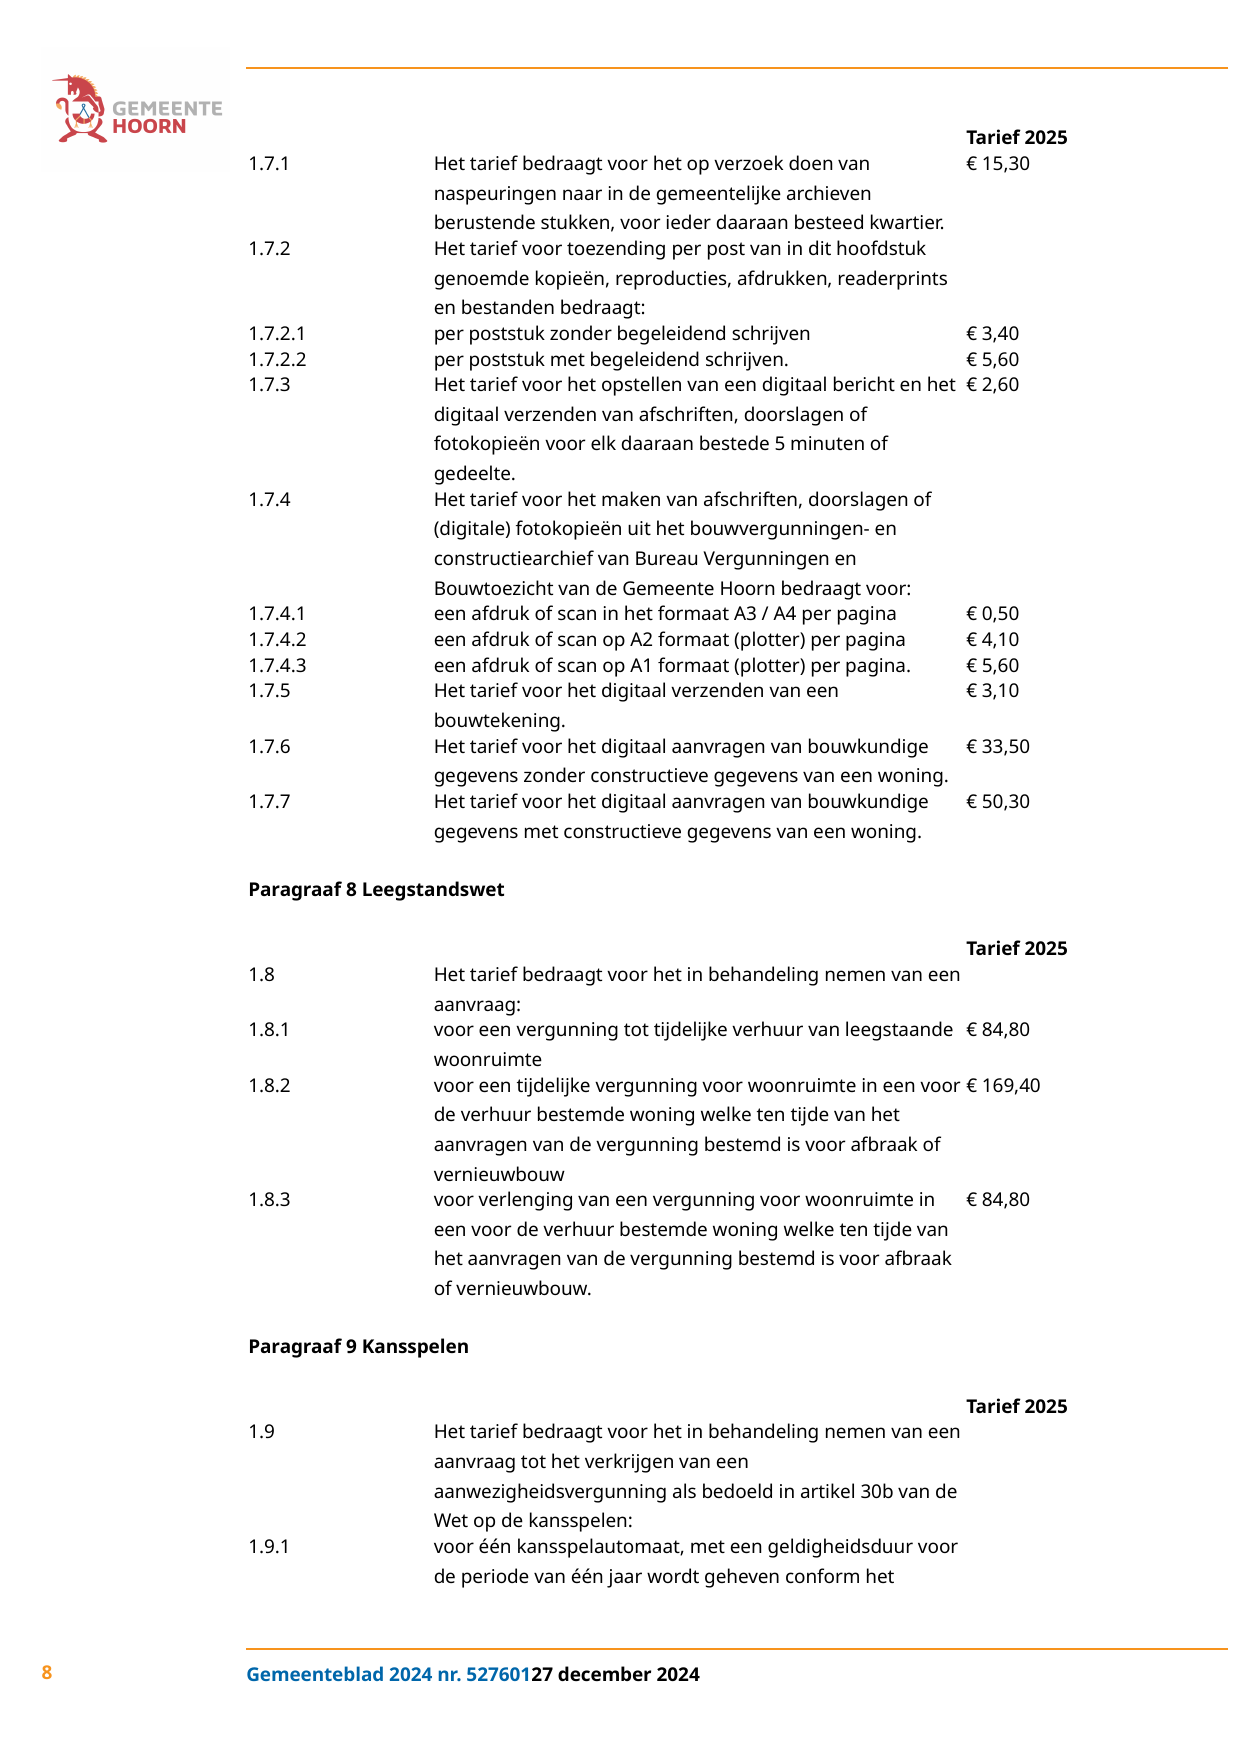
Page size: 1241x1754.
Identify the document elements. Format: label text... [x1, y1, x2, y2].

table_cell Het tarief bedraagt voor het op verzoek doen van naspeuringen naar in de gemeentelijke archieven berustende stukken, voor ieder daaraan besteed kwartier. [434, 150, 966, 235]
table_cell 1.8.3 [248, 1186, 433, 1301]
text Paragraaf 9 Kansspelen [248, 1334, 1152, 1359]
table_cell Het tarief voor het digitaal aanvragen van bouwkundige gegevens zonder constructieve gegevens van een woning. [434, 733, 966, 788]
table_cell een afdruk of scan in het formaat A3 / A4 per pagina [434, 600, 966, 626]
table_cell € 84,80 [966, 1017, 1152, 1072]
table_header Tarief 2025 [966, 1393, 1152, 1419]
table_cell voor een vergunning tot tijdelijke verhuur van leegstaande woonruimte [434, 1017, 966, 1072]
table_cell 1.7.4 [248, 486, 433, 600]
table_cell een afdruk of scan op A2 formaat (plotter) per pagina [434, 626, 966, 652]
table_cell 1.7.7 [248, 788, 433, 843]
table_cell voor een tijdelijke vergunning voor woonruimte in een voor de verhuur bestemde woning welke ten tijde van het aanvragen van de vergunning bestemd is voor afbraak of vernieuwbouw [434, 1072, 966, 1186]
table_cell 1.9.1 [248, 1533, 433, 1588]
table_header Tarief 2025 [966, 936, 1152, 961]
table_cell 1.7.3 [248, 371, 433, 486]
table_cell € 4,10 [966, 626, 1152, 652]
table_cell [966, 961, 1152, 1017]
table_cell € 3,10 [966, 678, 1152, 733]
table_cell € 50,30 [966, 788, 1152, 843]
table_cell 1.7.4.2 [248, 626, 433, 652]
table_cell € 5,60 [966, 346, 1152, 371]
table_cell € 5,60 [966, 652, 1152, 678]
table_cell 1.8.2 [248, 1072, 433, 1186]
table_header [434, 125, 966, 150]
text Paragraaf 8 Leegstandswet [248, 876, 1152, 902]
table_cell Het tarief voor het digitaal aanvragen van bouwkundige gegevens met constructieve gegevens van een woning. [434, 788, 966, 843]
table_header [248, 125, 433, 150]
table_header [434, 1393, 966, 1419]
table_cell 1.9 [248, 1419, 433, 1533]
table_cell € 3,40 [966, 320, 1152, 346]
picture [41, 47, 231, 172]
table_cell een afdruk of scan op A1 formaat (plotter) per pagina. [434, 652, 966, 678]
table_cell € 2,60 [966, 371, 1152, 486]
table_cell [966, 1533, 1152, 1588]
table_cell Het tarief voor het opstellen van een digitaal bericht en het digitaal verzenden van afschriften, doorslagen of fotokopieën voor elk daaraan bestede 5 minuten of gedeelte. [434, 371, 966, 486]
table_header [434, 936, 966, 961]
table_cell Het tarief voor toezending per post van in dit hoofdstuk genoemde kopieën, reproducties, afdrukken, readerprints en bestanden bedraagt: [434, 235, 966, 320]
table_header [248, 1393, 433, 1419]
table_cell 1.7.4.3 [248, 652, 433, 678]
table_cell [966, 1419, 1152, 1533]
table_cell [966, 486, 1152, 600]
table_cell Het tarief bedraagt voor het in behandeling nemen van een aanvraag: [434, 961, 966, 1017]
table_cell € 0,50 [966, 600, 1152, 626]
table_cell 1.7.4.1 [248, 600, 433, 626]
table_cell Het tarief voor het digitaal verzenden van een bouwtekening. [434, 678, 966, 733]
table_cell 1.7.5 [248, 678, 433, 733]
table_cell € 169,40 [966, 1072, 1152, 1186]
table_cell 1.8 [248, 961, 433, 1017]
table_header [248, 936, 433, 961]
table_cell Het tarief voor het maken van afschriften, doorslagen of (digitale) fotokopieën uit het bouwvergunningen- en constructiearchief van Bureau Vergunningen en Bouwtoezicht van de Gemeente Hoorn bedraagt voor: [434, 486, 966, 600]
table_cell [966, 235, 1152, 320]
table_cell € 84,80 [966, 1186, 1152, 1301]
table_cell Het tarief bedraagt voor het in behandeling nemen van een aanvraag tot het verkrijgen van een aanwezigheidsvergunning als bedoeld in artikel 30b van de Wet op de kansspelen: [434, 1419, 966, 1533]
table_cell 1.7.6 [248, 733, 433, 788]
table_cell 1.7.2 [248, 235, 433, 320]
table_header Tarief 2025 [966, 125, 1152, 150]
table_cell per poststuk met begeleidend schrijven. [434, 346, 966, 371]
table_cell € 15,30 [966, 150, 1152, 235]
table_cell 1.8.1 [248, 1017, 433, 1072]
table_cell 1.7.2.1 [248, 320, 433, 346]
table_cell per poststuk zonder begeleidend schrijven [434, 320, 966, 346]
table_cell € 33,50 [966, 733, 1152, 788]
table_cell voor één kansspelautomaat, met een geldigheidsduur voor de periode van één jaar wordt geheven conform het [434, 1533, 966, 1588]
table_cell 1.7.2.2 [248, 346, 433, 371]
table_cell voor verlenging van een vergunning voor woonruimte in een voor de verhuur bestemde woning welke ten tijde van het aanvragen van de vergunning bestemd is voor afbraak of vernieuwbouw. [434, 1186, 966, 1301]
table_cell 1.7.1 [248, 150, 433, 235]
